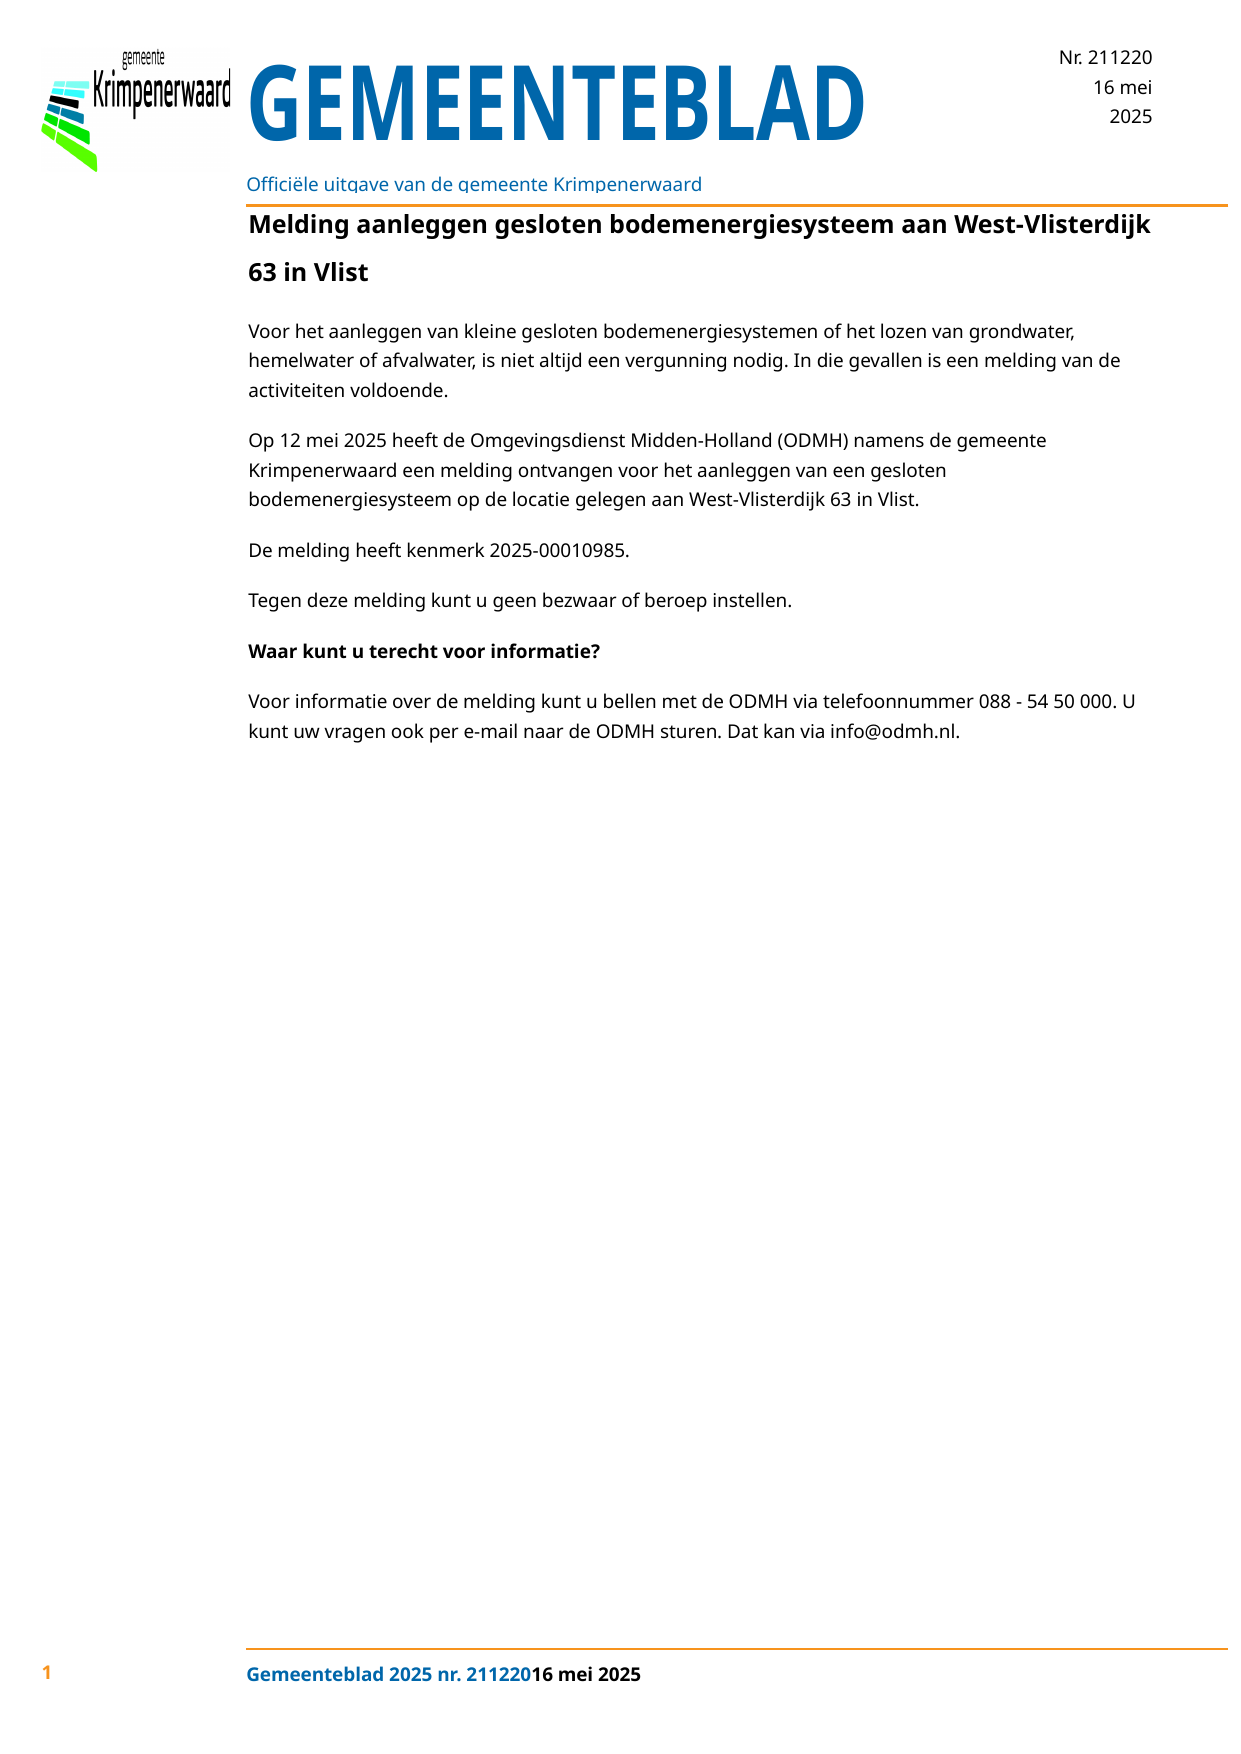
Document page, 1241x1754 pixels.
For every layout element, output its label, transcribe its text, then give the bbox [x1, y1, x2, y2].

text Tegen deze melding kunt u geen bezwaar of beroep instellen. [248, 587, 1152, 613]
text Melding aanleggen gesloten bodemenergiesysteem aan West-Vlisterdijk 63 in Vlist [248, 207, 1152, 288]
text Op 12 mei 2025 heeft de Omgevingsdienst Midden-Holland (ODMH) namens de gemeente Krimpenerwaard een melding ontvangen voor het aanleggen van een gesloten bodemenergiesysteem op de locatie gelegen aan West-Vlisterdijk 63 in Vlist. [248, 427, 1152, 512]
text Voor informatie over de melding kunt u bellen met de ODMH via telefoonnummer 088 - 54 50 000. U kunt uw vragen ook per e-mail naar de ODMH sturen. Dat kan via info@odmh.nl. [248, 688, 1152, 744]
text Voor het aanleggen van kleine gesloten bodemenergiesystemen of het lozen van grondwater, hemelwater of afvalwater, is niet altijd een vergunning nodig. In die gevallen is een melding van de activiteiten voldoende. [248, 318, 1152, 403]
text De melding heeft kenmerk 2025-00010985. [248, 537, 1152, 563]
text Waar kunt u terecht voor informatie? [248, 638, 1152, 664]
picture [41, 47, 231, 172]
